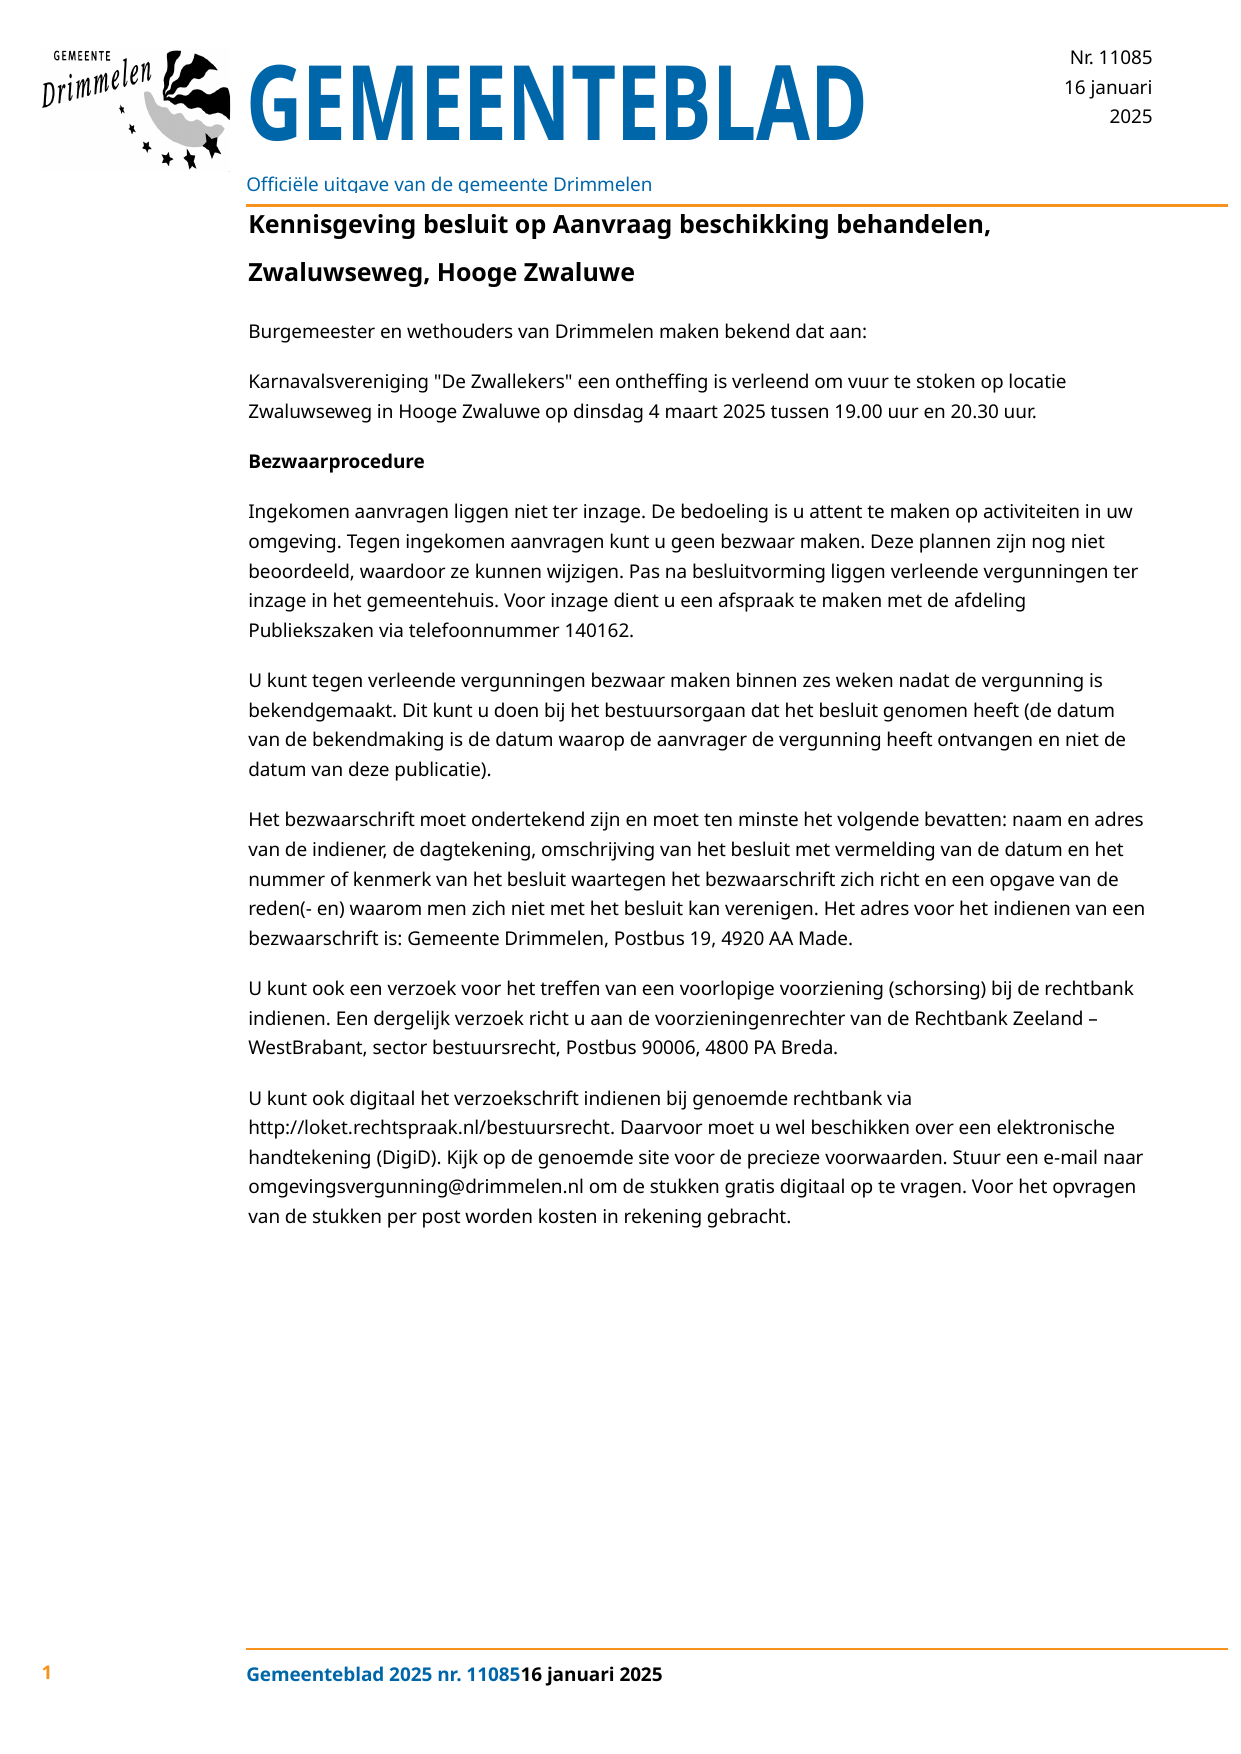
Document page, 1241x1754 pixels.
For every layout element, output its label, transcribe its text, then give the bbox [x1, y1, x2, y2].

text U kunt tegen verleende vergunningen bezwaar maken binnen zes weken nadat de vergunning is bekendgemaakt. Dit kunt u doen bij het bestuursorgaan dat het besluit genomen heeft (de datum van de bekendmaking is de datum waarop de aanvrager de vergunning heeft ontvangen en niet de datum van deze publicatie). [248, 667, 1152, 782]
text Burgemeester en wethouders van Drimmelen maken bekend dat aan: [248, 318, 1152, 344]
text Ingekomen aanvragen liggen niet ter inzage. De bedoeling is u attent te maken op activiteiten in uw omgeving. Tegen ingekomen aanvragen kunt u geen bezwaar maken. Deze plannen zijn nog niet beoordeeld, waardoor ze kunnen wijzigen. Pas na besluitvorming liggen verleende vergunningen ter inzage in het gemeentehuis. Voor inzage dient u een afspraak te maken met de afdeling Publiekszaken via telefoonnummer 140162. [248, 499, 1152, 643]
text U kunt ook een verzoek voor het treffen van een voorlopige voorziening (schorsing) bij de rechtbank indienen. Een dergelijk verzoek richt u aan de voorzieningenrechter van de Rechtbank Zeeland – WestBrabant, sector bestuursrecht, Postbus 90006, 4800 PA Breda. [248, 975, 1152, 1060]
text Karnavalsvereniging "De Zwallekers" een ontheffing is verleend om vuur te stoken op locatie Zwaluwseweg in Hooge Zwaluwe op dinsdag 4 maart 2025 tussen 19.00 uur en 20.30 uur. [248, 368, 1152, 424]
picture [41, 47, 231, 172]
text U kunt ook digitaal het verzoekschrift indienen bij genoemde rechtbank via http://loket.rechtspraak.nl/bestuursrecht. Daarvoor moet u wel beschikken over een elektronische handtekening (DigiD). Kijk op de genoemde site voor de precieze voorwaarden. Stuur een e-mail naar omgevingsvergunning@drimmelen.nl om de stukken gratis digitaal op te vragen. Voor het opvragen van de stukken per post worden kosten in rekening gebracht. [248, 1085, 1152, 1229]
text Kennisgeving besluit op Aanvraag beschikking behandelen, Zwaluwseweg, Hooge Zwaluwe [248, 207, 1152, 288]
text Het bezwaarschrift moet ondertekend zijn en moet ten minste het volgende bevatten: naam en adres van de indiener, de dagtekening, omschrijving van het besluit met vermelding van de datum en het nummer of kenmerk van het besluit waartegen het bezwaarschrift zich richt en een opgave van de reden(- en) waarom men zich niet met het besluit kan verenigen. Het adres voor het indienen van een bezwaarschrift is: Gemeente Drimmelen, Postbus 19, 4920 AA Made. [248, 807, 1152, 951]
text Bezwaarprocedure [248, 448, 1152, 474]
